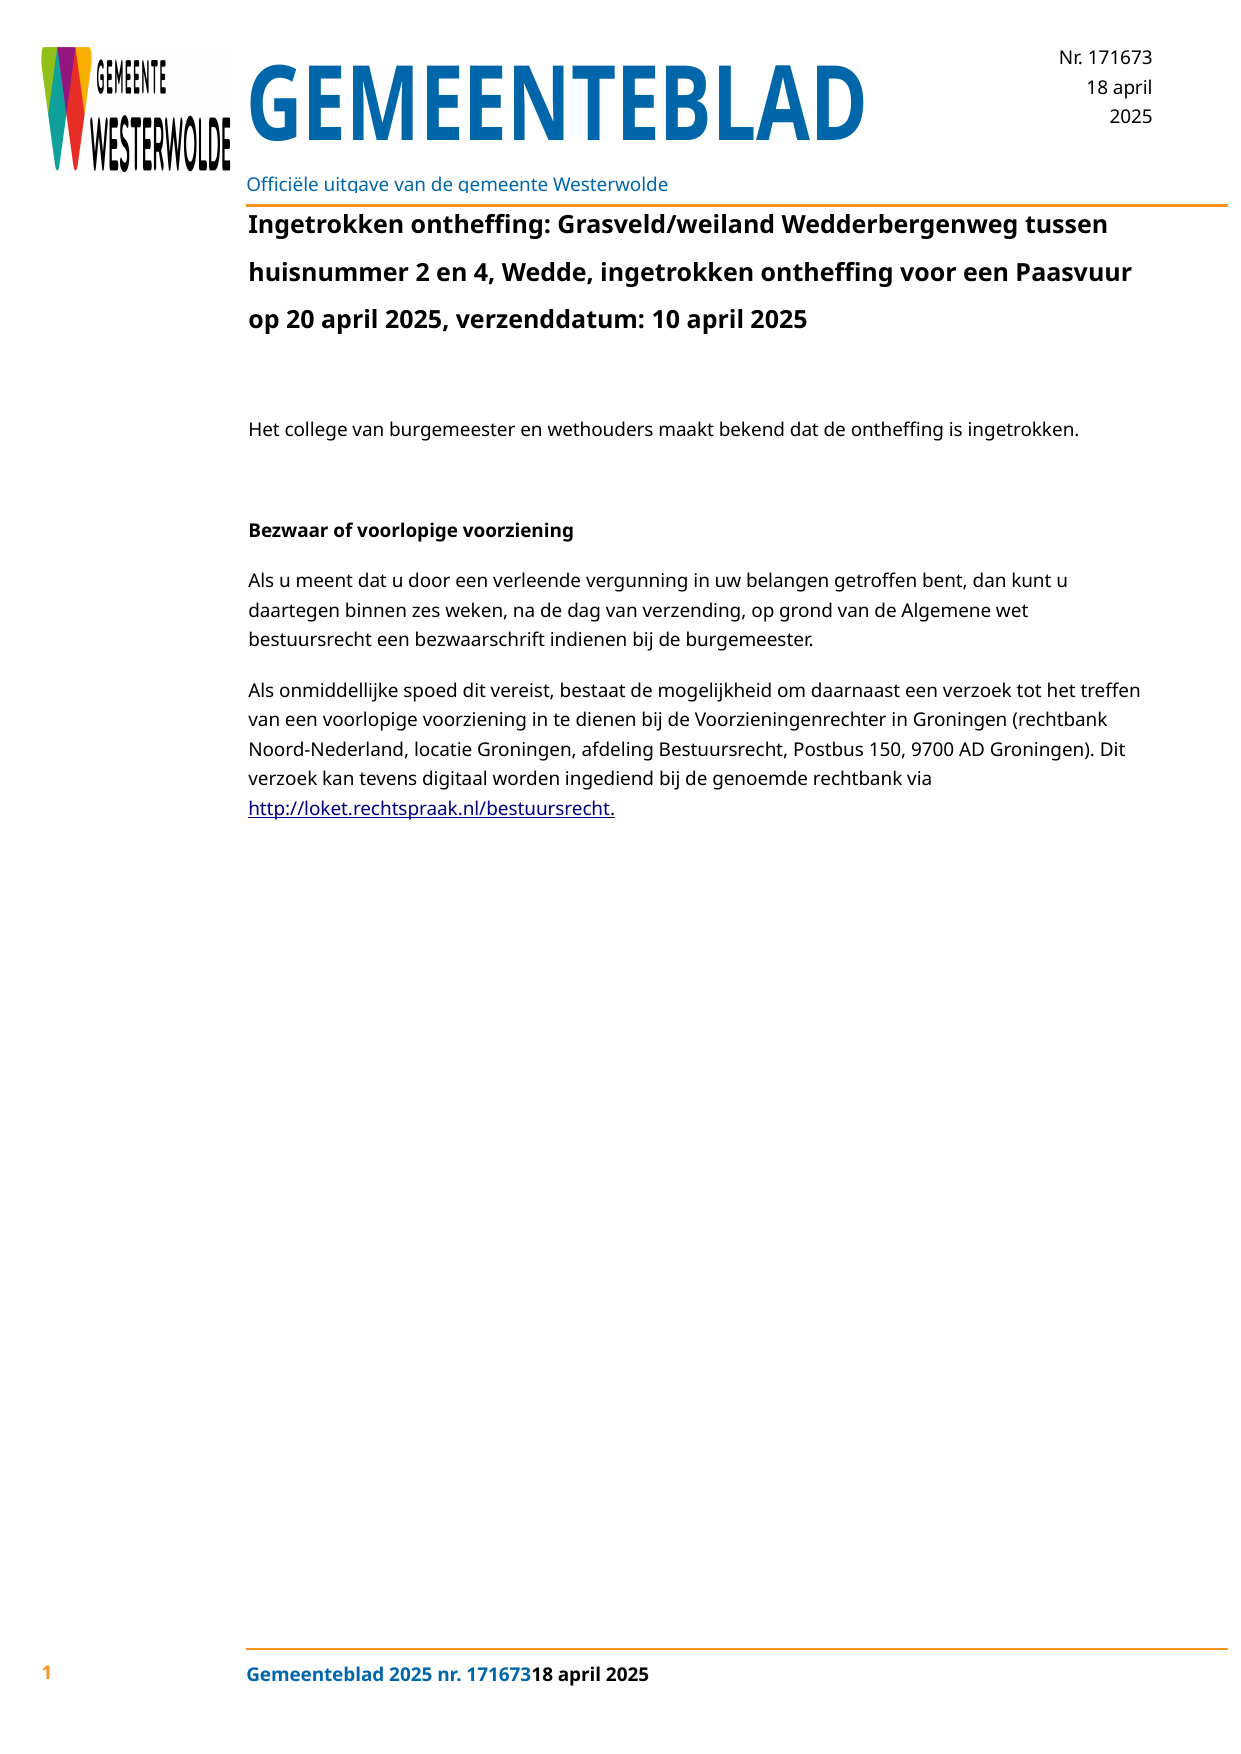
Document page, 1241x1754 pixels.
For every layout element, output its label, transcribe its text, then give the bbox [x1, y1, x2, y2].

text Het college van burgemeester en wethouders maakt bekend dat de ontheffing is ingetrokken. [248, 416, 1152, 442]
text Als onmiddellijke spoed dit vereist, bestaat de mogelijkheid om daarnaast een verzoek tot het treffen van een voorlopige voorziening in te dienen bij de Voorzieningenrechter in Groningen (rechtbank Noord-Nederland, locatie Groningen, afdeling Bestuursrecht, Postbus 150, 9700 AD Groningen). Dit verzoek kan tevens digitaal worden ingediend bij de genoemde rechtbank via http://loket.rechtspraak.nl/bestuursrecht. [248, 677, 1152, 821]
text Bezwaar of voorlopige voorziening [248, 517, 1152, 542]
text Ingetrokken ontheffing: Grasveld/weiland Wedderbergenweg tussen huisnummer 2 en 4, Wedde, ingetrokken ontheffing voor een Paasvuur op 20 april 2025, verzenddatum: 10 april 2025 [248, 207, 1152, 336]
picture [41, 47, 231, 172]
text Als u meent dat u door een verleende vergunning in uw belangen getroffen bent, dan kunt u daartegen binnen zes weken, na de dag van verzending, op grond van de Algemene wet bestuursrecht een bezwaarschrift indienen bij de burgemeester. [248, 567, 1152, 652]
